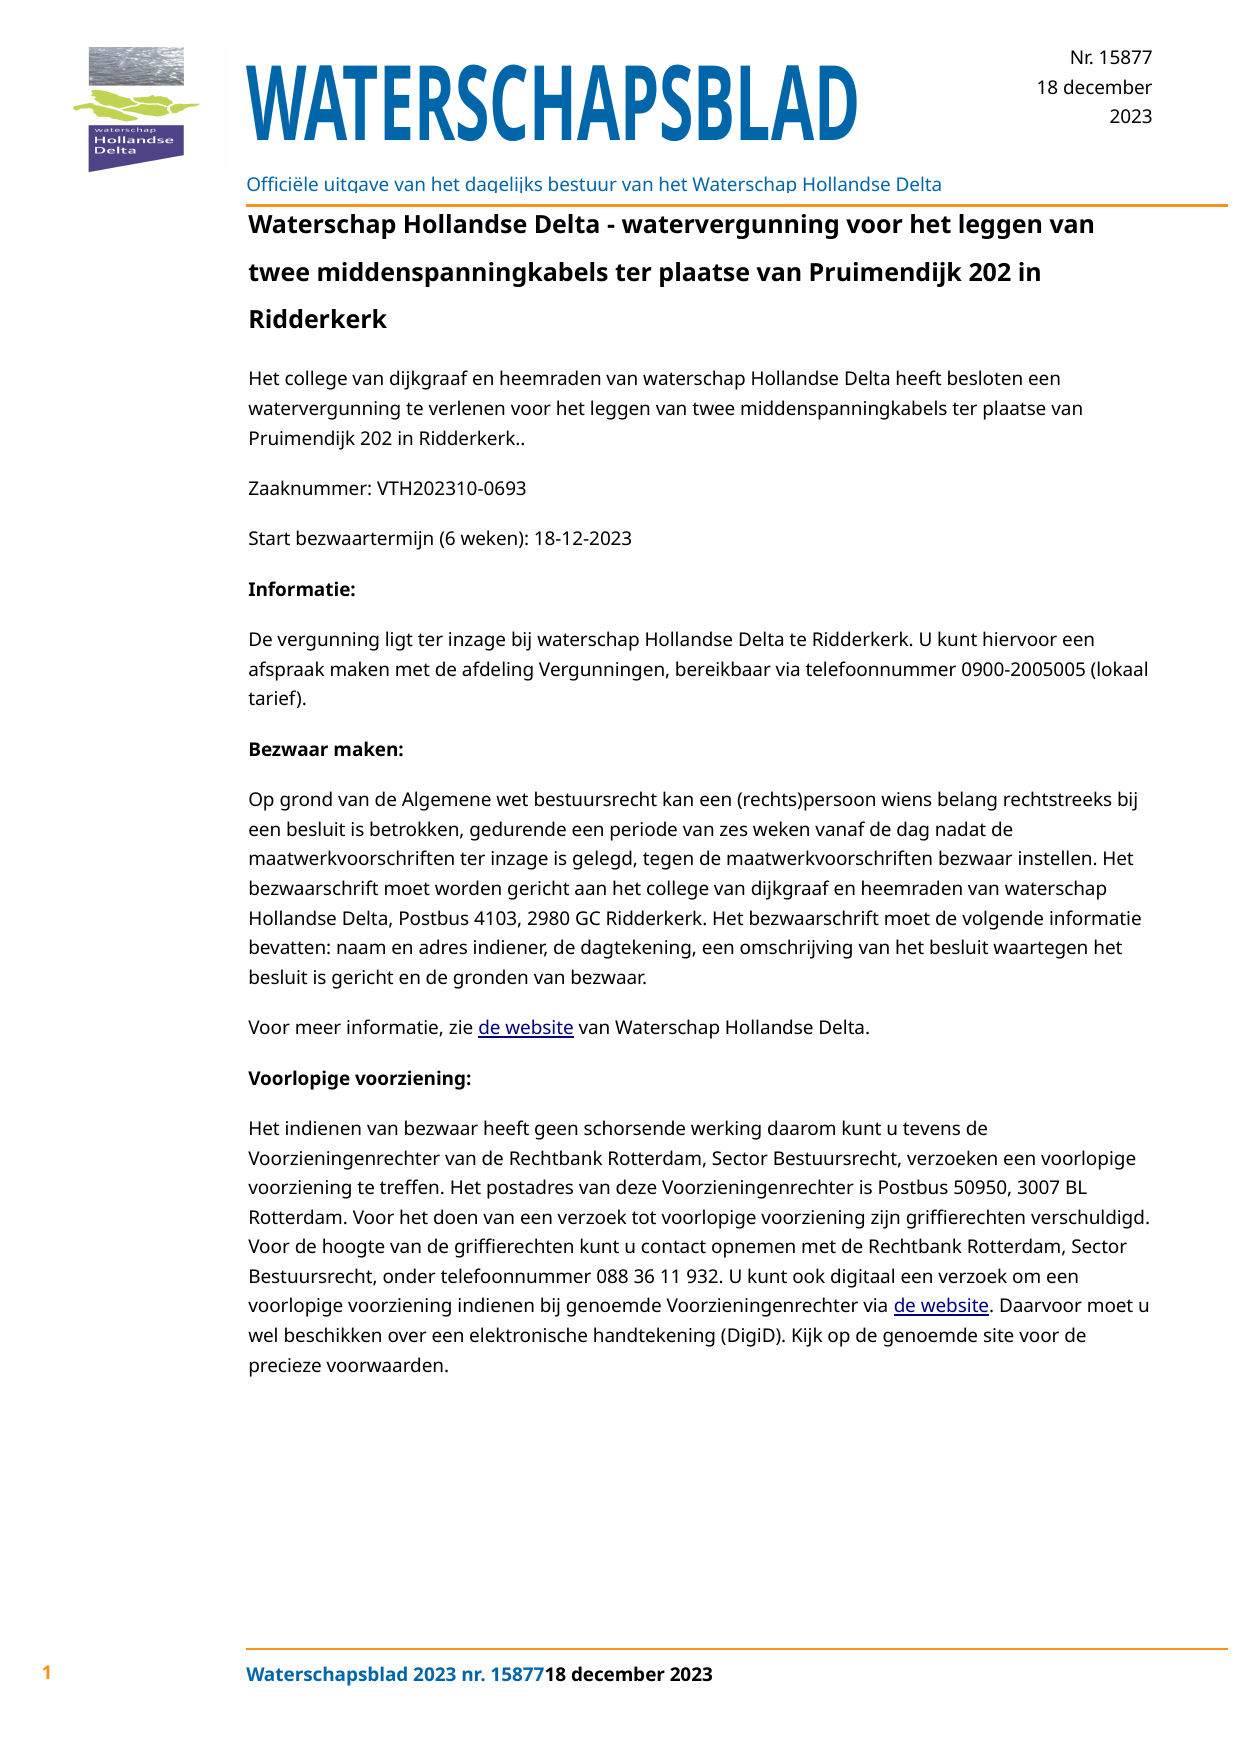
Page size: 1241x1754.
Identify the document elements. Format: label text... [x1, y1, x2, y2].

text Zaaknummer: VTH202310-0693 [248, 475, 1152, 501]
text Bezwaar maken: [248, 736, 1152, 762]
text Op grond van de Algemene wet bestuursrecht kan een (rechts)persoon wiens belang rechtstreeks bij een besluit is betrokken, gedurende een periode van zes weken vanaf de dag nadat de maatwerkvoorschriften ter inzage is gelegd, tegen de maatwerkvoorschriften bezwaar instellen. Het bezwaarschrift moet worden gericht aan het college van dijkgraaf en heemraden van waterschap Hollandse Delta, Postbus 4103, 2980 GC Ridderkerk. Het bezwaarschrift moet de volgende informatie bevatten: naam en adres indiener, de dagtekening, een omschrijving van het besluit waartegen het besluit is gericht en de gronden van bezwaar. [248, 786, 1152, 989]
text Start bezwaartermijn (6 weken): 18-12-2023 [248, 526, 1152, 551]
text Het college van dijkgraaf en heemraden van waterschap Hollandse Delta heeft besloten een watervergunning te verlenen voor het leggen van twee middenspanningkabels ter plaatse van Pruimendijk 202 in Ridderkerk.. [248, 366, 1152, 450]
picture [41, 47, 231, 172]
text Het indienen van bezwaar heeft geen schorsende werking daarom kunt u tevens de Voorzieningenrechter van de Rechtbank Rotterdam, Sector Bestuursrecht, verzoeken een voorlopige voorziening te treffen. Het postadres van deze Voorzieningenrechter is Postbus 50950, 3007 BL Rotterdam. Voor het doen van een verzoek tot voorlopige voorziening zijn griffierechten verschuldigd. Voor de hoogte van de griffierechten kunt u contact opnemen met de Rechtbank Rotterdam, Sector Bestuursrecht, onder telefoonnummer 088 36 11 932. U kunt ook digitaal een verzoek om een voorlopige voorziening indienen bij genoemde Voorzieningenrechter via de website. Daarvoor moet u wel beschikken over een elektronische handtekening (DigiD). Kijk op de genoemde site voor de precieze voorwaarden. [248, 1115, 1152, 1377]
text De vergunning ligt ter inzage bij waterschap Hollandse Delta te Ridderkerk. U kunt hiervoor een afspraak maken met de afdeling Vergunningen, bereikbaar via telefoonnummer 0900-2005005 (lokaal tarief). [248, 626, 1152, 711]
text Voorlopige voorziening: [248, 1065, 1152, 1090]
text Informatie: [248, 576, 1152, 602]
text Waterschap Hollandse Delta - watervergunning voor het leggen van twee middenspanningkabels ter plaatse van Pruimendijk 202 in Ridderkerk [248, 207, 1152, 336]
text Voor meer informatie, zie de website van Waterschap Hollandse Delta. [248, 1014, 1152, 1040]
